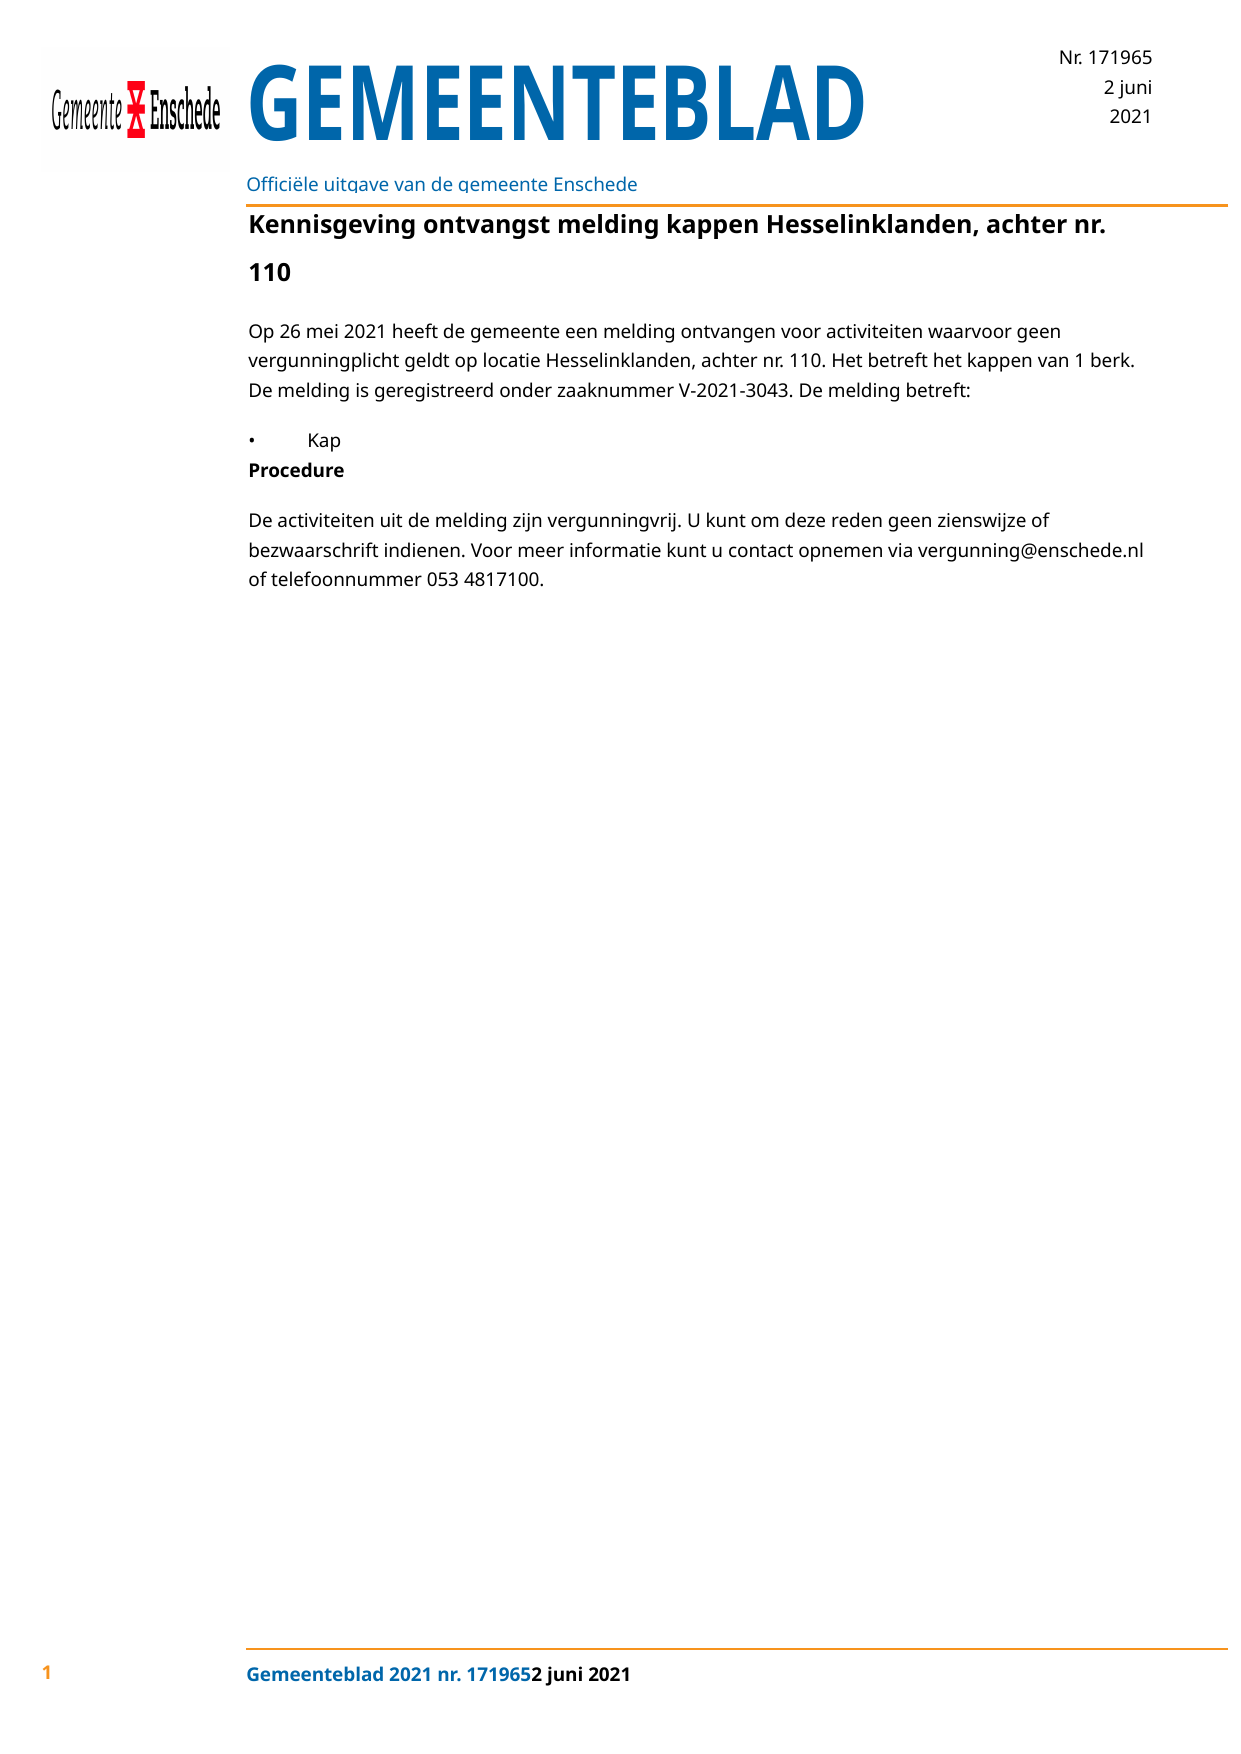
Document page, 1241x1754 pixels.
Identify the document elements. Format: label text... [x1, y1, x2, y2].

text Op 26 mei 2021 heeft de gemeente een melding ontvangen voor activiteiten waarvoor geen vergunningplicht geldt op locatie Hesselinklanden, achter nr. 110. Het betreft het kappen van 1 berk. De melding is geregistreerd onder zaaknummer V-2021-3043. De melding betreft: [248, 318, 1152, 403]
text Procedure [248, 457, 1152, 483]
text Kennisgeving ontvangst melding kappen Hesselinklanden, achter nr. 110 [248, 207, 1152, 288]
text De activiteiten uit de melding zijn vergunningvrij. U kunt om deze reden geen zienswijze of bezwaarschrift indienen. Voor meer informatie kunt u contact opnemen via vergunning@enschede.nl of telefoonnummer 053 4817100. [248, 507, 1152, 592]
list Kap [248, 427, 1152, 453]
picture [41, 47, 231, 172]
